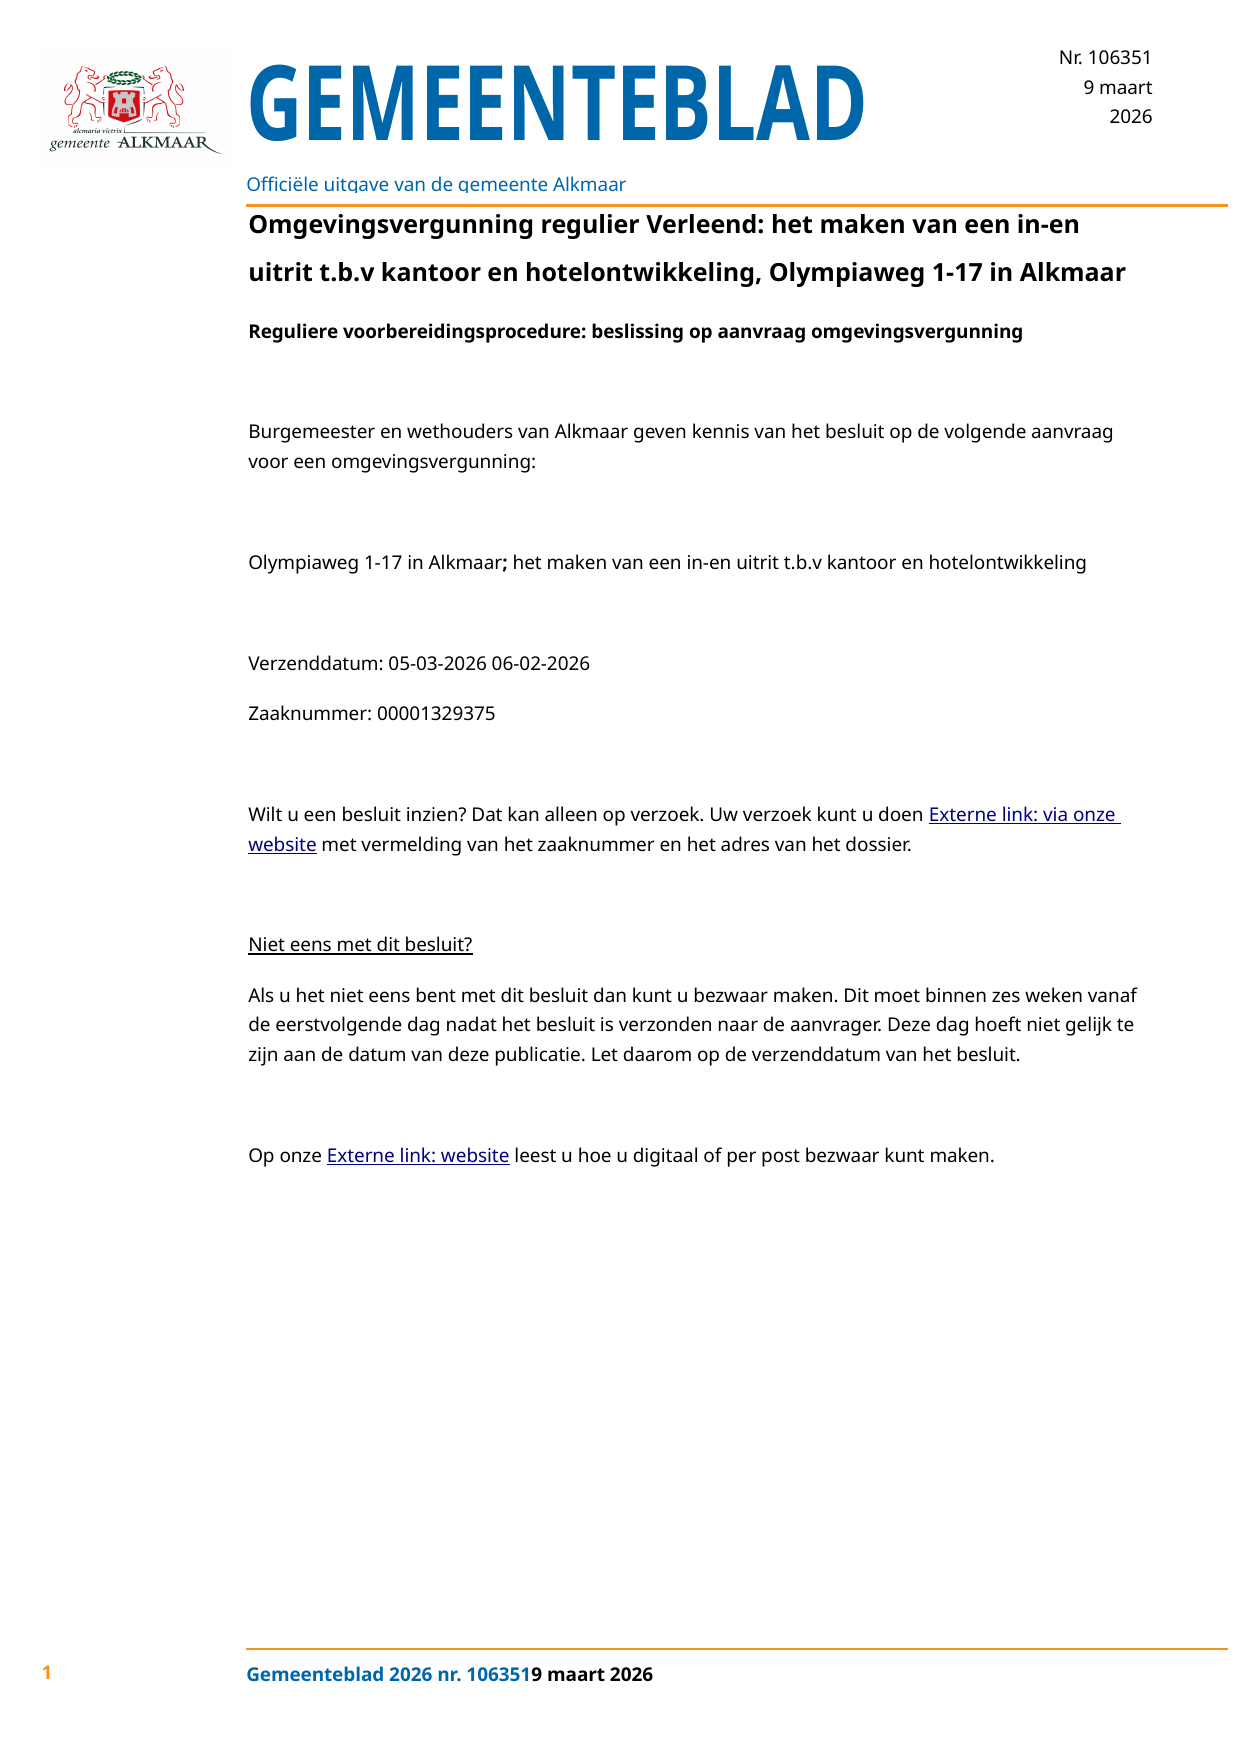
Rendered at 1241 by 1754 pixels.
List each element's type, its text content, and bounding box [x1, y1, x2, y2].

picture [41, 47, 231, 172]
text Burgemeester en wethouders van Alkmaar geven kennis van het besluit op de volgende aanvraag voor een omgevingsvergunning: [248, 419, 1152, 474]
text Als u het niet eens bent met dit besluit dan kunt u bezwaar maken. Dit moet binnen zes weken vanaf de eerstvolgende dag nadat het besluit is verzonden naar de aanvrager. Deze dag hoeft niet gelijk te zijn aan de datum van deze publicatie. Let daarom op de verzenddatum van het besluit. [248, 982, 1152, 1067]
text Olympiaweg 1-17 in Alkmaar; het maken van een in-en uitrit t.b.v kantoor en hotelontwikkeling [248, 549, 1152, 575]
text Zaaknummer: 00001329375 [248, 700, 1152, 726]
text Reguliere voorbereidingsprocedure: beslissing op aanvraag omgevingsvergunning [248, 318, 1152, 344]
text Wilt u een besluit inzien? Dat kan alleen op verzoek. Uw verzoek kunt u doen Externe link: via onze website met vermelding van het zaaknummer en het adres van het dossier. [248, 801, 1152, 857]
text Omgevingsvergunning regulier Verleend: het maken van een in-en uitrit t.b.v kantoor en hotelontwikkeling, Olympiaweg 1-17 in Alkmaar [248, 207, 1152, 288]
text Niet eens met dit besluit? [248, 932, 1152, 957]
text Verzenddatum: 05-03-2026 06-02-2026 [248, 650, 1152, 676]
text Op onze Externe link: website leest u hoe u digitaal of per post bezwaar kunt maken. [248, 1142, 1152, 1168]
